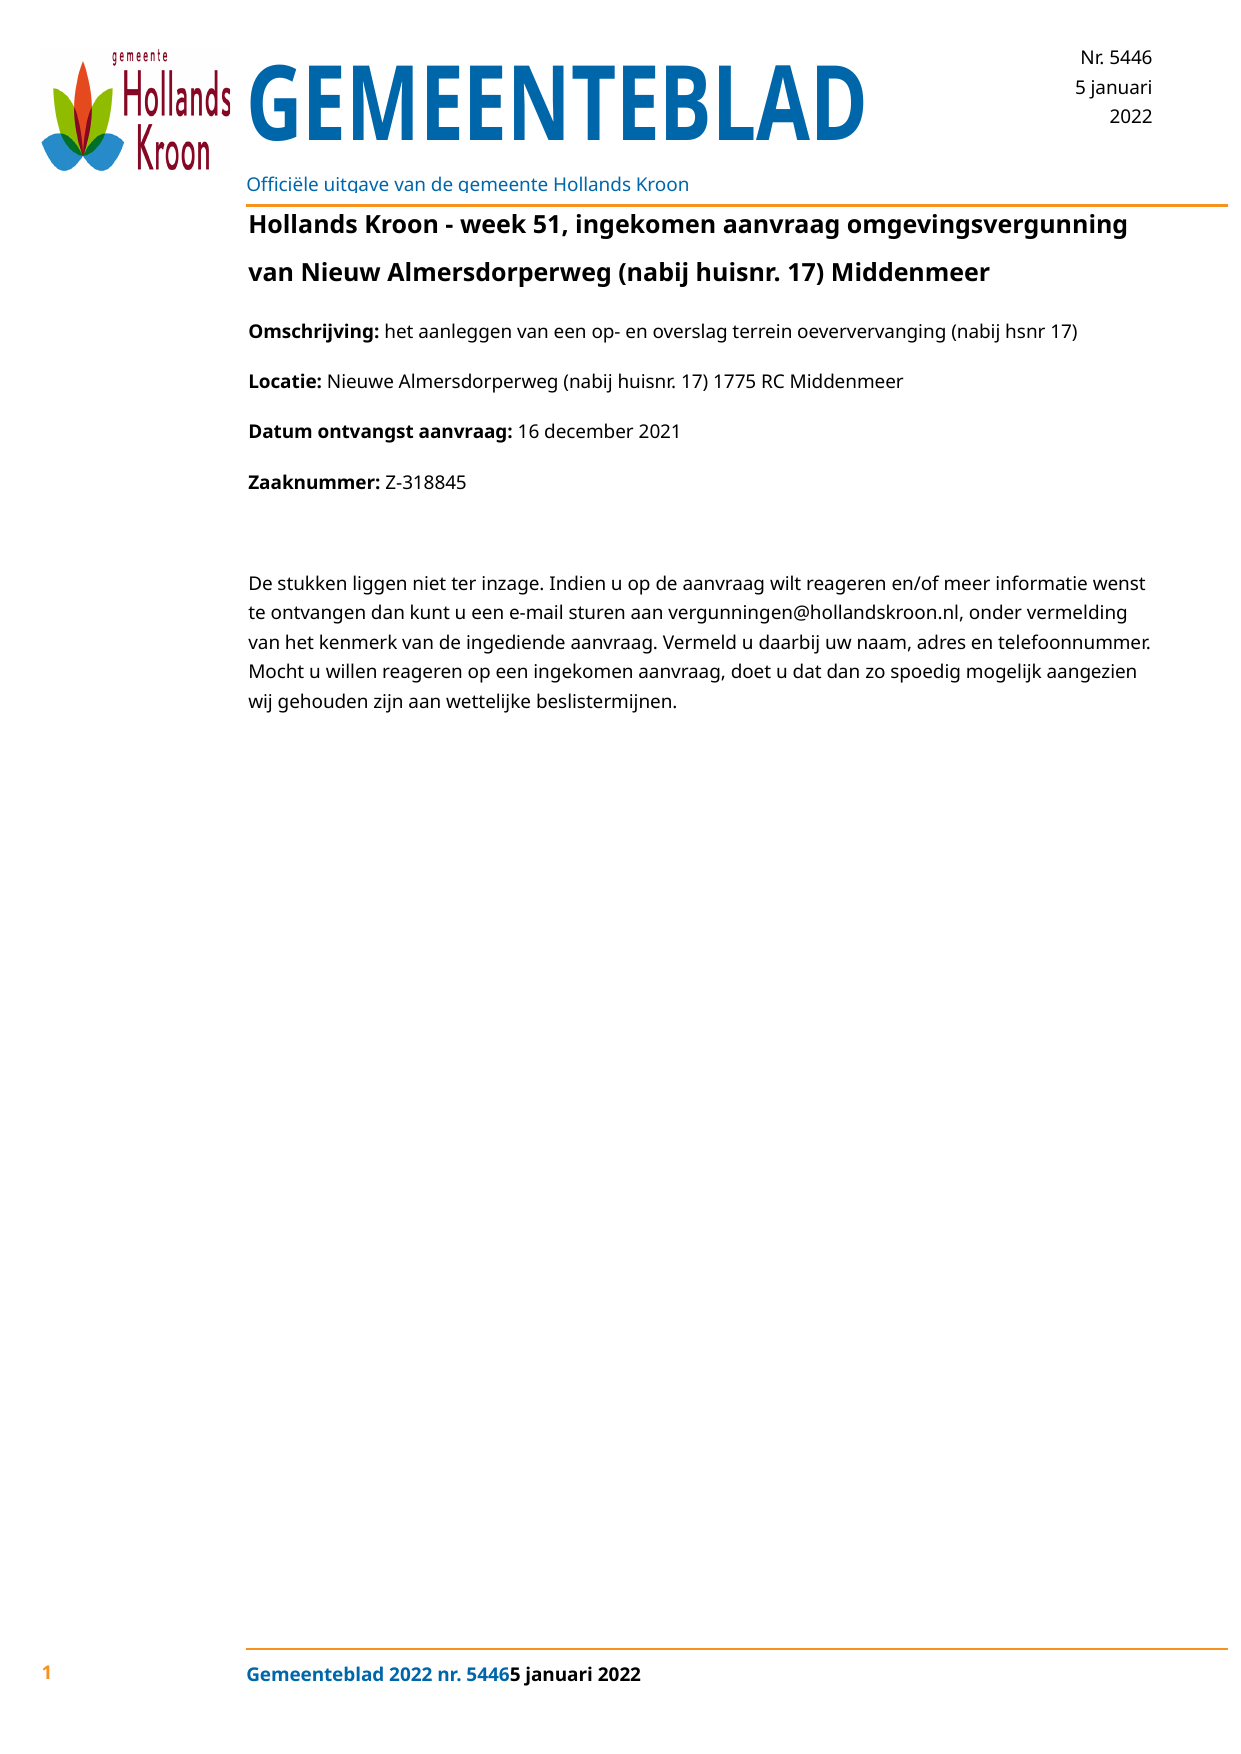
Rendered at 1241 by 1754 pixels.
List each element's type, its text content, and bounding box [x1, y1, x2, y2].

text Datum ontvangst aanvraag: 16 december 2021 [248, 419, 1152, 444]
text Omschrijving: het aanleggen van een op- en overslag terrein oeververvanging (nabij hsnr 17) [248, 318, 1152, 344]
picture [41, 47, 231, 172]
text Locatie: Nieuwe Almersdorperweg (nabij huisnr. 17) 1775 RC Middenmeer [248, 368, 1152, 394]
text Zaaknummer: Z-318845 [248, 469, 1152, 495]
text Hollands Kroon - week 51, ingekomen aanvraag omgevingsvergunning van Nieuw Almersdorperweg (nabij huisnr. 17) Middenmeer [248, 207, 1152, 288]
text De stukken liggen niet ter inzage. Indien u op de aanvraag wilt reageren en/of meer informatie wenst te ontvangen dan kunt u een e-mail sturen aan vergunningen@hollandskroon.nl, onder vermelding van het kenmerk van de ingediende aanvraag. Vermeld u daarbij uw naam, adres en telefoonnummer. Mocht u willen reageren op een ingekomen aanvraag, doet u dat dan zo spoedig mogelijk aangezien wij gehouden zijn aan wettelijke beslistermijnen. [248, 570, 1152, 714]
